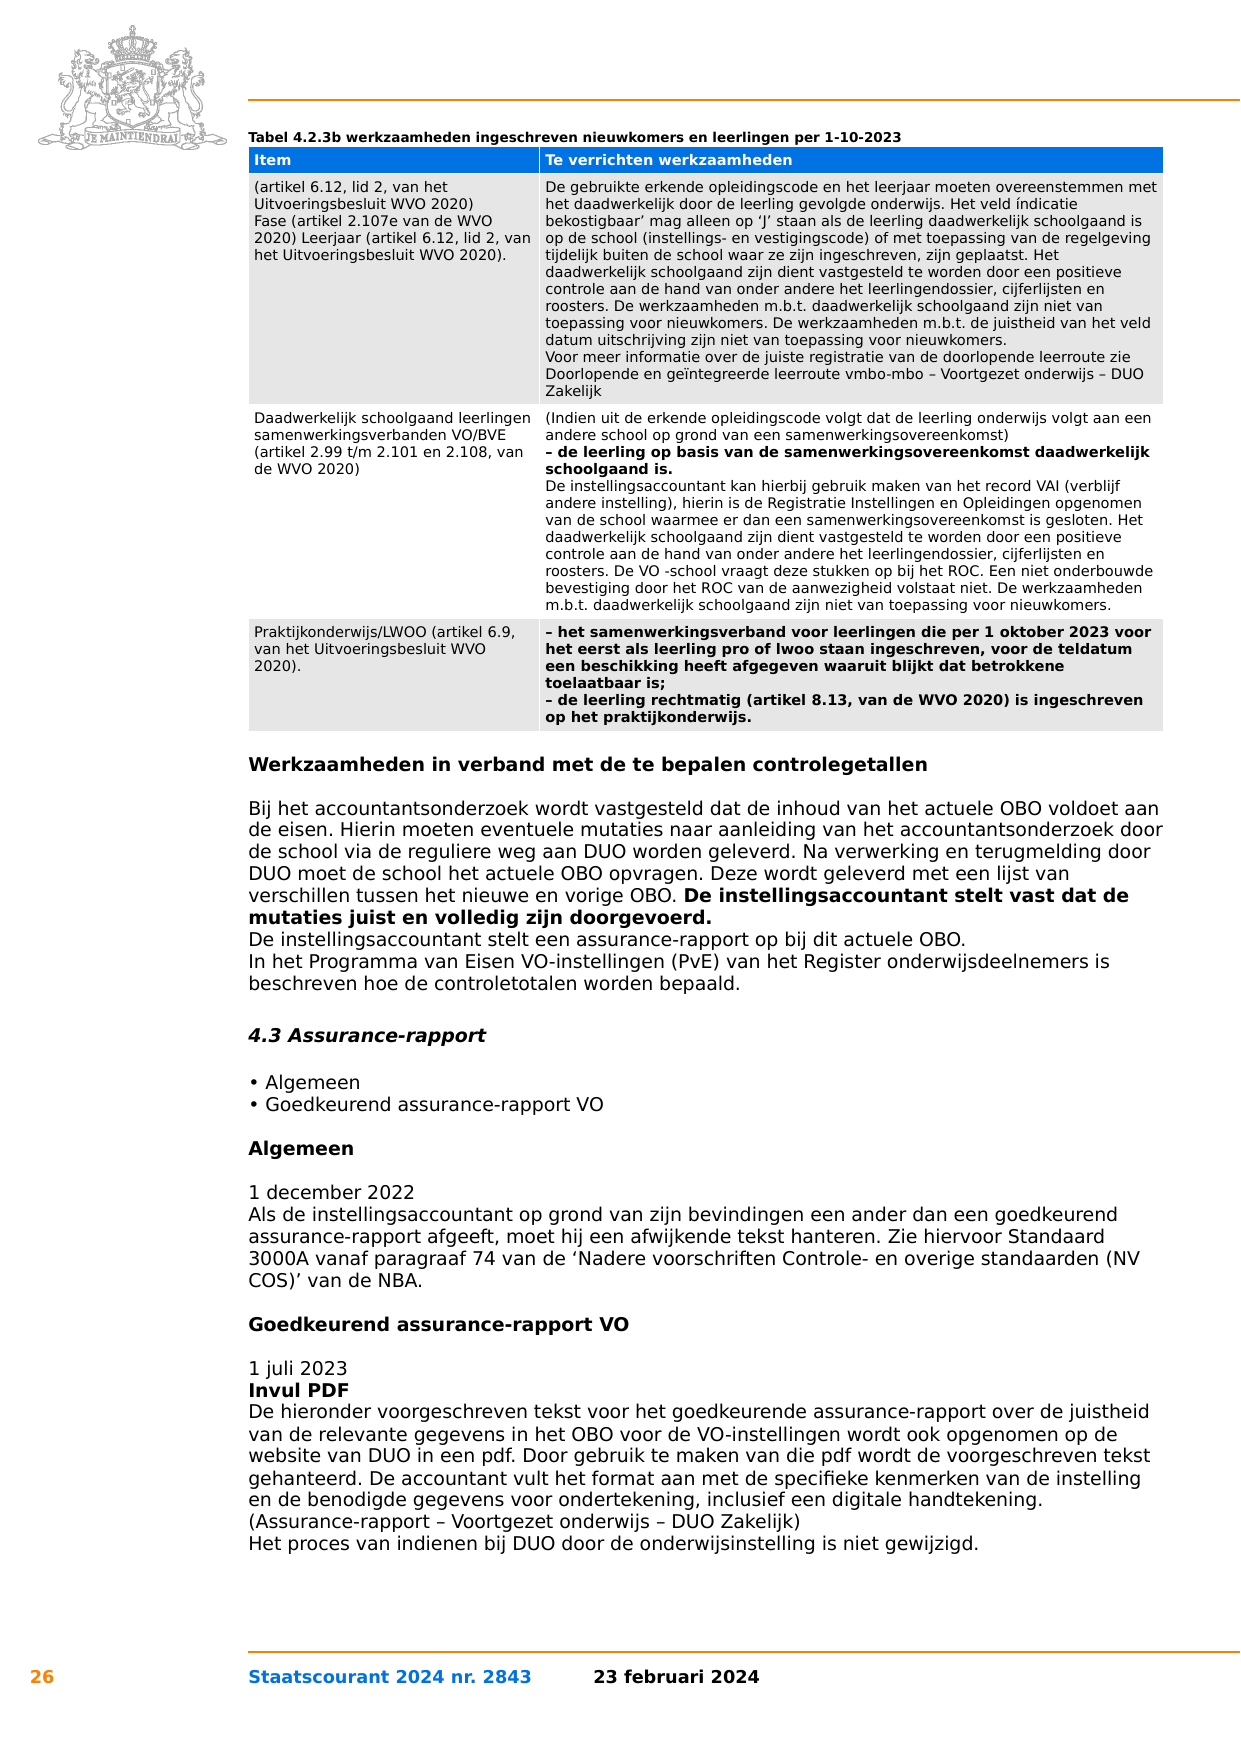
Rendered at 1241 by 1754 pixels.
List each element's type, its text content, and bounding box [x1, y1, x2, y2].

table_cell Daadwerkelijk schoolgaand leerlingen samenwerkingsverbanden VO/BVE (artikel 2.99 t/m 2.101 en 2.108, van de WVO 2020) [249, 405, 539, 618]
text Het proces van indienen bij DUO door de onderwijsinstelling is niet gewijzigd. [248, 1533, 1163, 1555]
table_cell Item [249, 147, 539, 173]
table_cell Praktijkonderwijs/LWOO (artikel 6.9, van het Uitvoeringsbesluit WVO 2020). [249, 619, 539, 731]
subtitle Goedkeurend assurance-rapport VO [248, 1314, 1163, 1336]
table_header Tabel 4.2.3b werkzaamheden ingeschreven nieuwkomers en leerlingen per 1-10-2023 [248, 130, 1163, 146]
text Bij het accountantsonderzoek wordt vastgesteld dat de inhoud van het actuele OBO voldoet aan de eisen. Hierin moeten eventuele mutaties naar aanleiding van het accountantsonderzoek door de school via de reguliere weg aan DUO worden geleverd. Na verwerking en terugmelding door DUO moet de school het actuele OBO opvragen. Deze wordt geleverd met een lijst van verschillen tussen het nieuwe en vorige OBO. De instellingsaccountant stelt vast dat de mutaties juist en volledig zijn doorgevoerd. [248, 797, 1163, 929]
text 1 december 2022 [248, 1182, 1163, 1204]
text Als de instellingsaccountant op grond van zijn bevindingen een ander dan een goedkeurend assurance-rapport afgeeft, moet hij een afwijkende tekst hanteren. Zie hiervoor Standaard 3000A vanaf paragraaf 74 van de ‘Nadere voorschriften Controle- en overige standaarden (NV COS)’ van de NBA. [248, 1204, 1163, 1292]
table_cell De gebruikte erkende opleidingscode en het leerjaar moeten overeenstemmen met het daadwerkelijk door de leerling gevolgde onderwijs. Het veld índicatie bekostigbaar’ mag alleen op ‘J’ staan als de leerling daadwerkelijk schoolgaand is op de school (instellings- en vestigingscode) of met toepassing van de regelgeving tijdelijk buiten de school waar ze zijn ingeschreven, zijn geplaatst. Het daadwerkelijk schoolgaand zijn dient vastgesteld te worden door een positieve controle aan de hand van onder andere het leerlingendossier, cijferlijsten en roosters. De werkzaamheden m.b.t. daadwerkelijk schoolgaand zijn niet van toepassing voor nieuwkomers. De werkzaamheden m.b.t. de juistheid van het veld datum uitschrijving zijn niet van toepassing voor nieuwkomers. Voor meer informatie over de juiste registratie van de doorlopende leerroute zie Doorlopende en geïntegreerde leerroute vmbo-mbo – Voortgezet onderwijs – DUO Zakelijk [540, 174, 1163, 404]
text Invul PDF [248, 1379, 1163, 1401]
text De instellingsaccountant stelt een assurance-rapport op bij dit actuele OBO. [248, 929, 1163, 951]
text • Algemeen [248, 1072, 1163, 1094]
subtitle 4.3 Assurance-rapport [248, 1025, 1163, 1047]
table_cell Te verrichten werkzaamheden [540, 147, 1163, 173]
table_cell (artikel 6.12, lid 2, van het Uitvoeringsbesluit WVO 2020) Fase (artikel 2.107e van de WVO 2020) Leerjaar (artikel 6.12, lid 2, van het Uitvoeringsbesluit WVO 2020). [249, 174, 539, 404]
text • Goedkeurend assurance-rapport VO [248, 1094, 1163, 1116]
table_cell (Indien uit de erkende opleidingscode volgt dat de leerling onderwijs volgt aan een andere school op grond van een samenwerkingsovereenkomst) – de leerling op basis van de samenwerkingsovereenkomst daadwerkelijk schoolgaand is. De instellingsaccountant kan hierbij gebruik maken van het record VAI (verblijf andere instelling), hierin is de Registratie Instellingen en Opleidingen opgenomen van de school waarmee er dan een samenwerkingsovereenkomst is gesloten. Het daadwerkelijk schoolgaand zijn dient vastgesteld te worden door een positieve controle aan de hand van onder andere het leerlingendossier, cijferlijsten en roosters. De VO -school vraagt deze stukken op bij het ROC. Een niet onderbouwde bevestiging door het ROC van de aanwezigheid volstaat niet. De werkzaamheden m.b.t. daadwerkelijk schoolgaand zijn niet van toepassing voor nieuwkomers. [540, 405, 1163, 618]
table_cell – het samenwerkingsverband voor leerlingen die per 1 oktober 2023 voor het eerst als leerling pro of lwoo staan ingeschreven, voor de teldatum een beschikking heeft afgegeven waaruit blijkt dat betrokkene toelaatbaar is; – de leerling rechtmatig (artikel 8.13, van de WVO 2020) is ingeschreven op het praktijkonderwijs. [540, 619, 1163, 731]
text (Assurance-rapport – Voortgezet onderwijs – DUO Zakelijk) [248, 1511, 1163, 1533]
text In het Programma van Eisen VO-instellingen (PvE) van het Register onderwijsdeelnemers is beschreven hoe de controletotalen worden bepaald. [248, 951, 1163, 995]
text De hieronder voorgeschreven tekst voor het goedkeurende assurance-rapport over de juistheid van de relevante gegevens in het OBO voor de VO-instellingen wordt ook opgenomen op de website van DUO in een pdf. Door gebruik te maken van die pdf wordt de voorgeschreven tekst gehanteerd. De accountant vult het format aan met de specifieke kenmerken van de instelling en de benodigde gegevens voor ondertekening, inclusief een digitale handtekening. [248, 1401, 1163, 1511]
text 1 juli 2023 [248, 1357, 1163, 1379]
picture [38, 25, 227, 150]
subtitle Algemeen [248, 1138, 1163, 1160]
subtitle Werkzaamheden in verband met de te bepalen controlegetallen [248, 753, 1163, 776]
